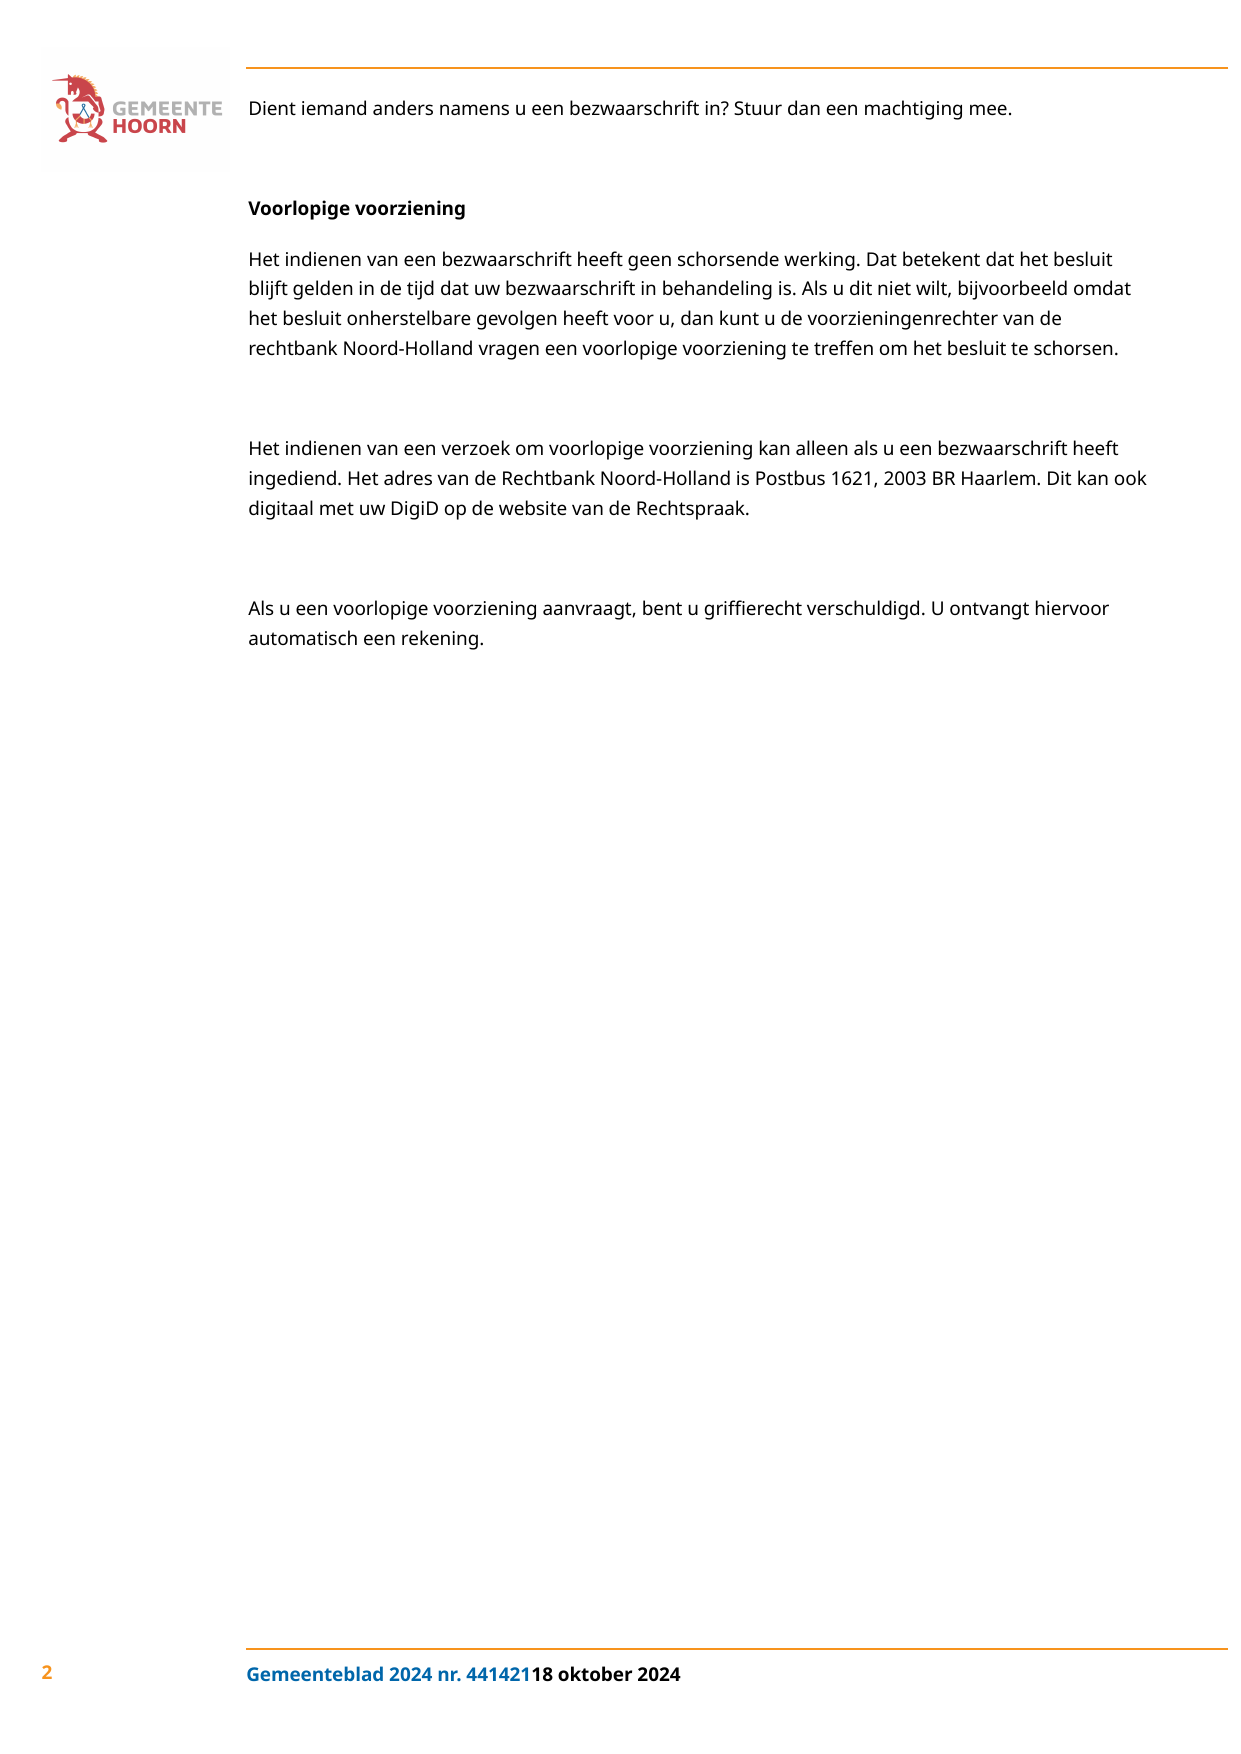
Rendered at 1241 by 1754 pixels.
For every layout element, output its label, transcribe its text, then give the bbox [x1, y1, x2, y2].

text Als u een voorlopige voorziening aanvraagt, bent u griffierecht verschuldigd. U ontvangt hiervoor automatisch een rekening. [248, 596, 1152, 651]
text Dient iemand anders namens u een bezwaarschrift in? Stuur dan een machtiging mee. [248, 95, 1152, 121]
picture [41, 47, 231, 172]
text Het indienen van een verzoek om voorlopige voorziening kan alleen als u een bezwaarschrift heeft ingediend. Het adres van de Rechtbank Noord-Holland is Postbus 1621, 2003 BR Haarlem. Dit kan ook digitaal met uw DigiD op de website van de Rechtspraak. [248, 436, 1152, 521]
text Het indienen van een bezwaarschrift heeft geen schorsende werking. Dat betekent dat het besluit blijft gelden in de tijd dat uw bezwaarschrift in behandeling is. Als u dit niet wilt, bijvoorbeeld omdat het besluit onherstelbare gevolgen heeft voor u, dan kunt u de voorzieningenrechter van de rechtbank Noord-Holland vragen een voorlopige voorziening te treffen om het besluit te schorsen. [248, 246, 1152, 361]
text Voorlopige voorziening [248, 196, 1152, 221]
